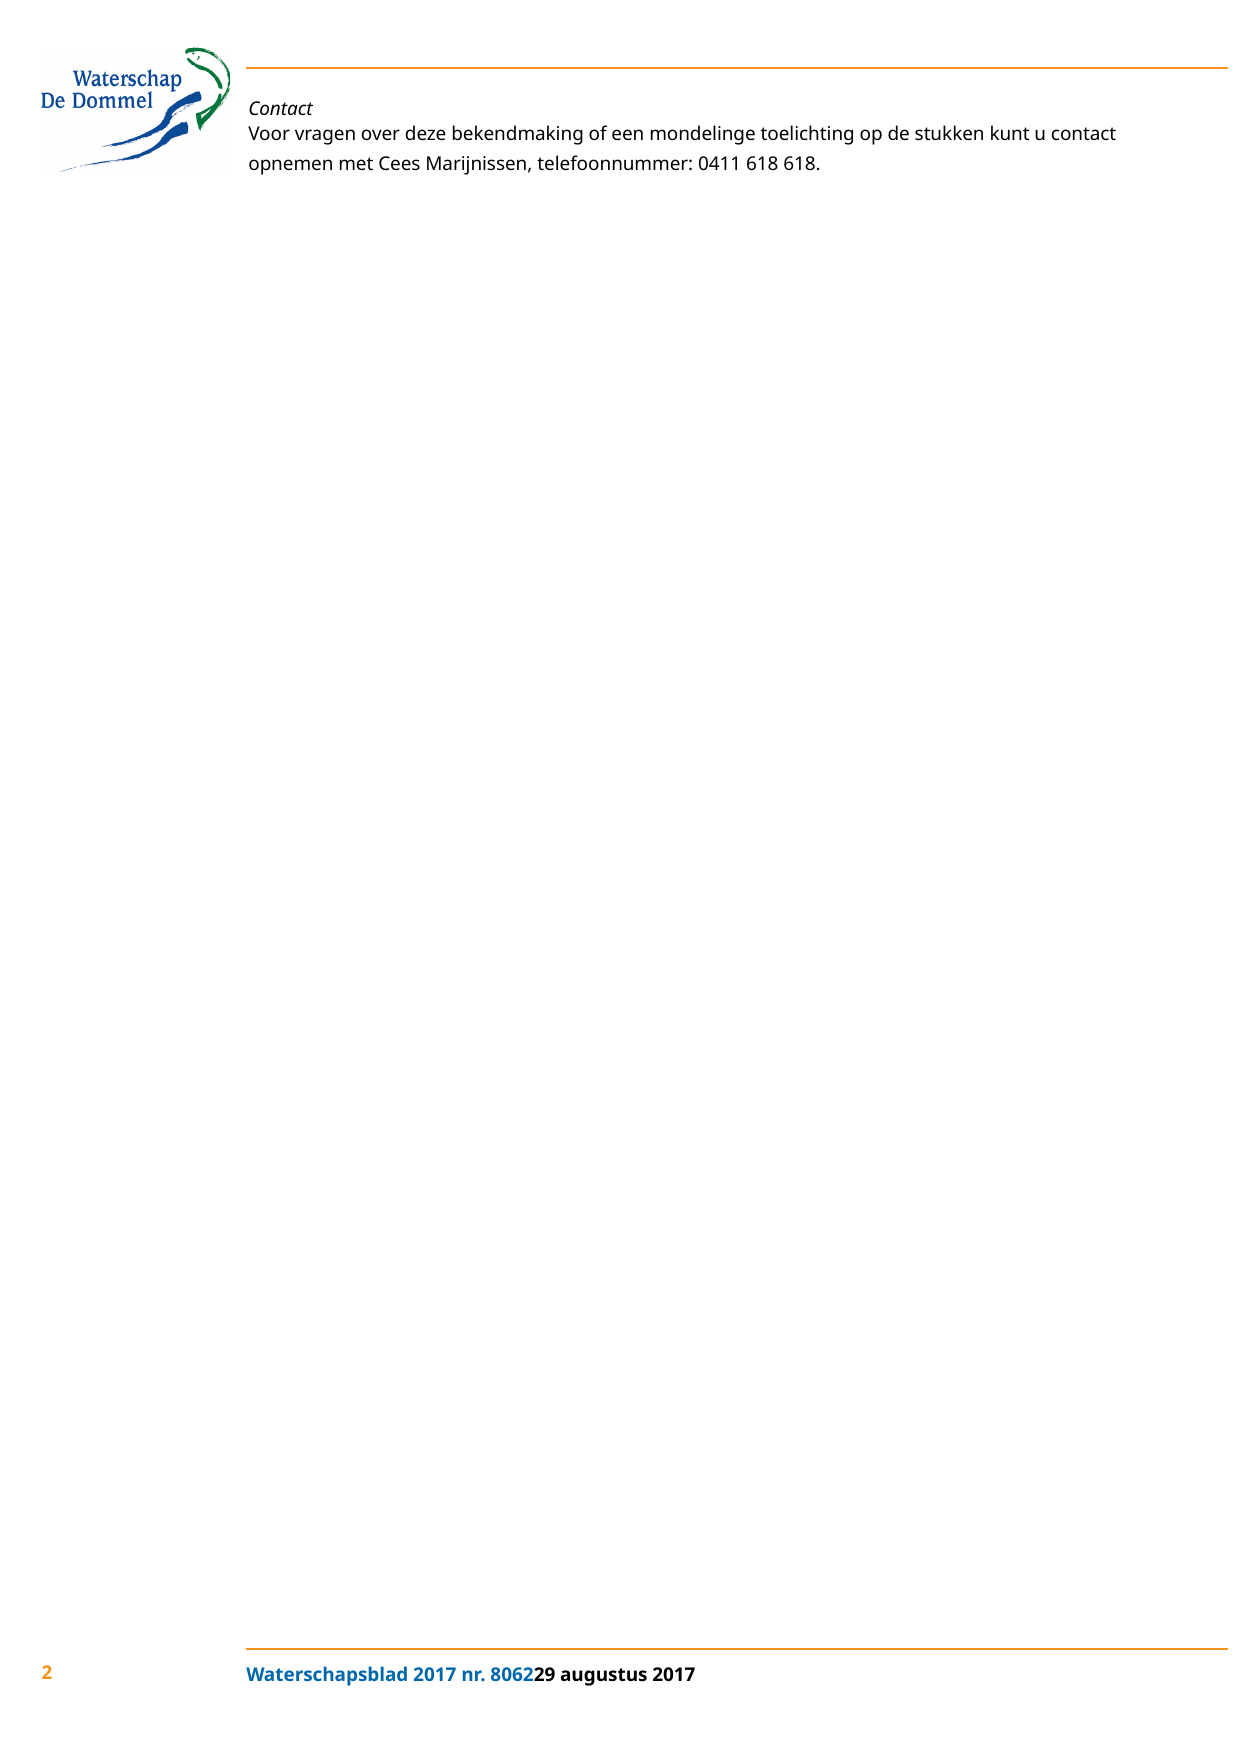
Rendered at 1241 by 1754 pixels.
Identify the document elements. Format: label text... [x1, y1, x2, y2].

text Contact [248, 95, 1152, 121]
picture [41, 47, 231, 172]
text Voor vragen over deze bekendmaking of een mondelinge toelichting op de stukken kunt u contact opnemen met Cees Marijnissen, telefoonnummer: 0411 618 618. [248, 121, 1152, 176]
